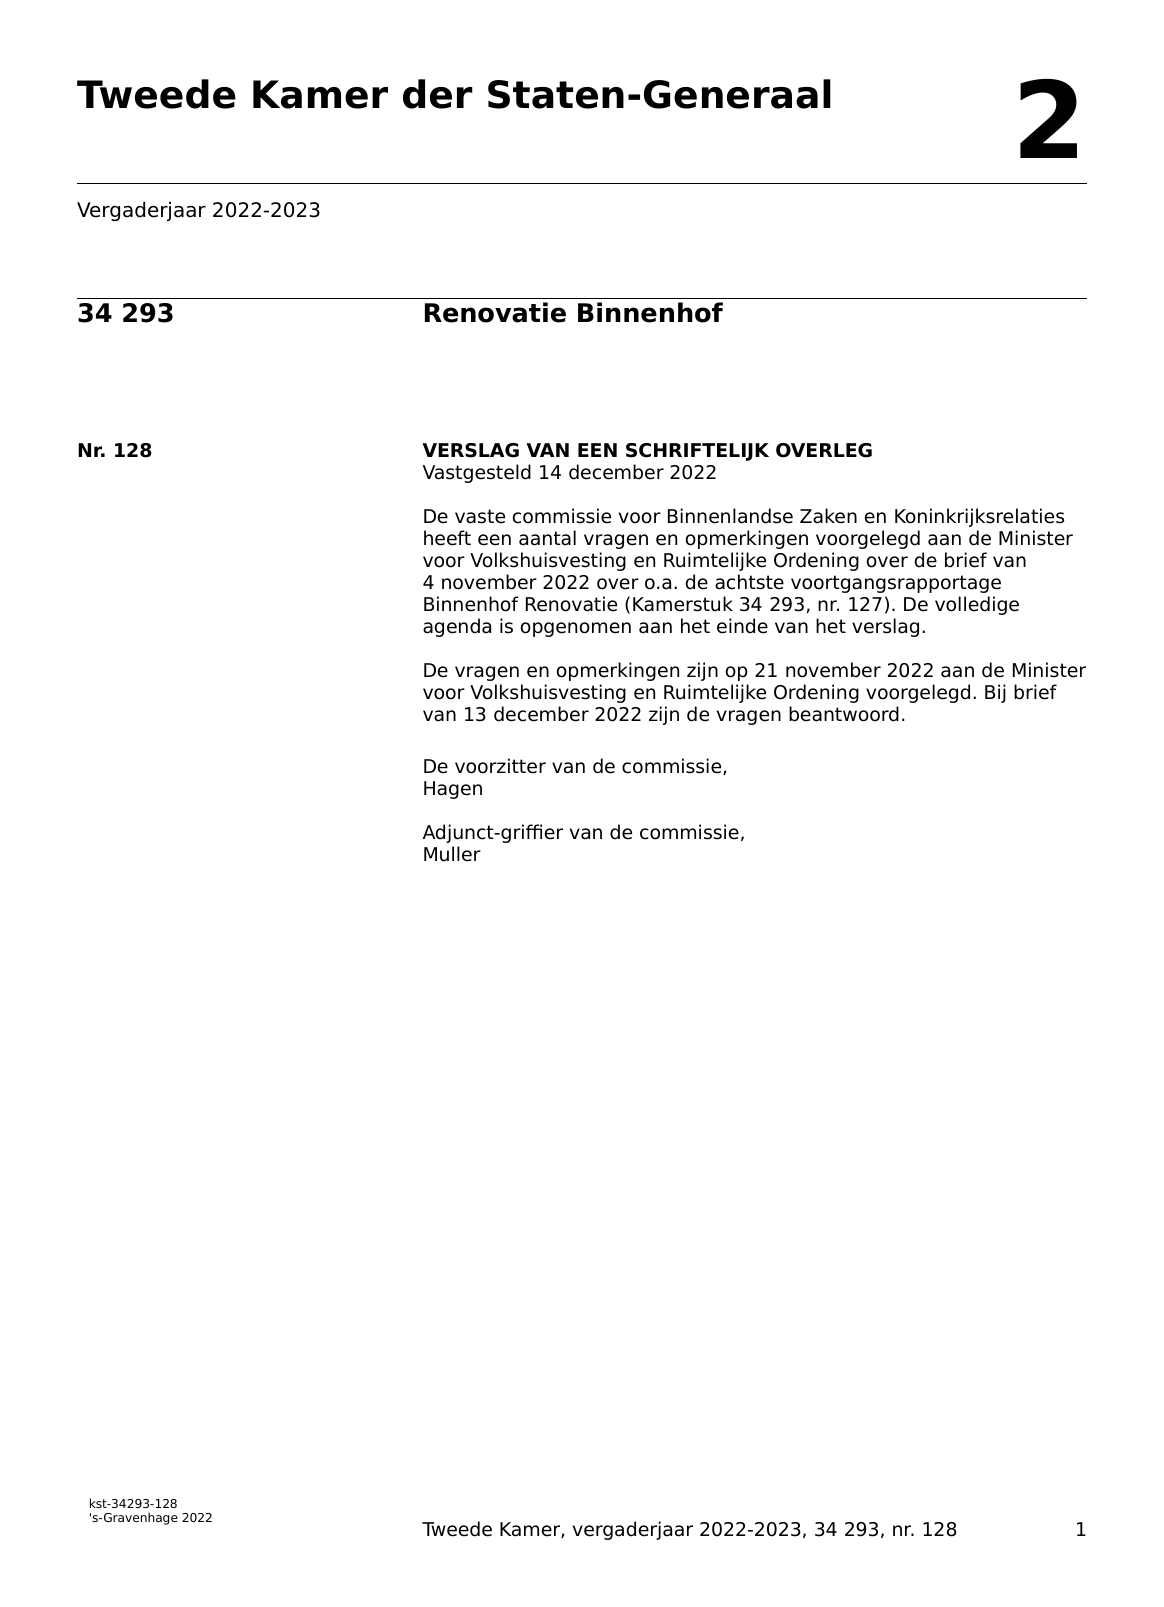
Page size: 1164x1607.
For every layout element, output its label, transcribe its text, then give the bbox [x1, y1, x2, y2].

text kst-34293-128 [88, 1497, 323, 1511]
text Vastgesteld 14 december 2022 [422, 462, 1087, 484]
subtitle 34 293 Renovatie Binnenhof [77, 299, 1087, 329]
table_cell Vergaderjaar 2022-2023 [77, 184, 1087, 298]
text Adjunct-griffier van de commissie, Muller [422, 822, 1087, 866]
table_header 2 [886, 59, 1087, 183]
table_header Tweede Kamer der Staten-Generaal [77, 59, 886, 183]
subtitle Nr. 128 VERSLAG VAN EEN SCHRIFTELIJK OVERLEG [77, 440, 1087, 462]
text 's-Gravenhage 2022 [88, 1511, 323, 1525]
text De voorzitter van de commissie, Hagen [422, 756, 1087, 800]
text De vaste commissie voor Binnenlandse Zaken en Koninkrijksrelaties heeft een aantal vragen en opmerkingen voorgelegd aan de Minister voor Volkshuisvesting en Ruimtelijke Ordening over de brief van 4 november 2022 over o.a. de achtste voortgangsrapportage Binnenhof Renovatie (Kamerstuk 34 293, nr. 127). De volledige agenda is opgenomen aan het einde van het verslag. [422, 506, 1087, 638]
text De vragen en opmerkingen zijn op 21 november 2022 aan de Minister voor Volkshuisvesting en Ruimtelijke Ordening voorgelegd. Bij brief van 13 december 2022 zijn de vragen beantwoord. [422, 660, 1087, 726]
